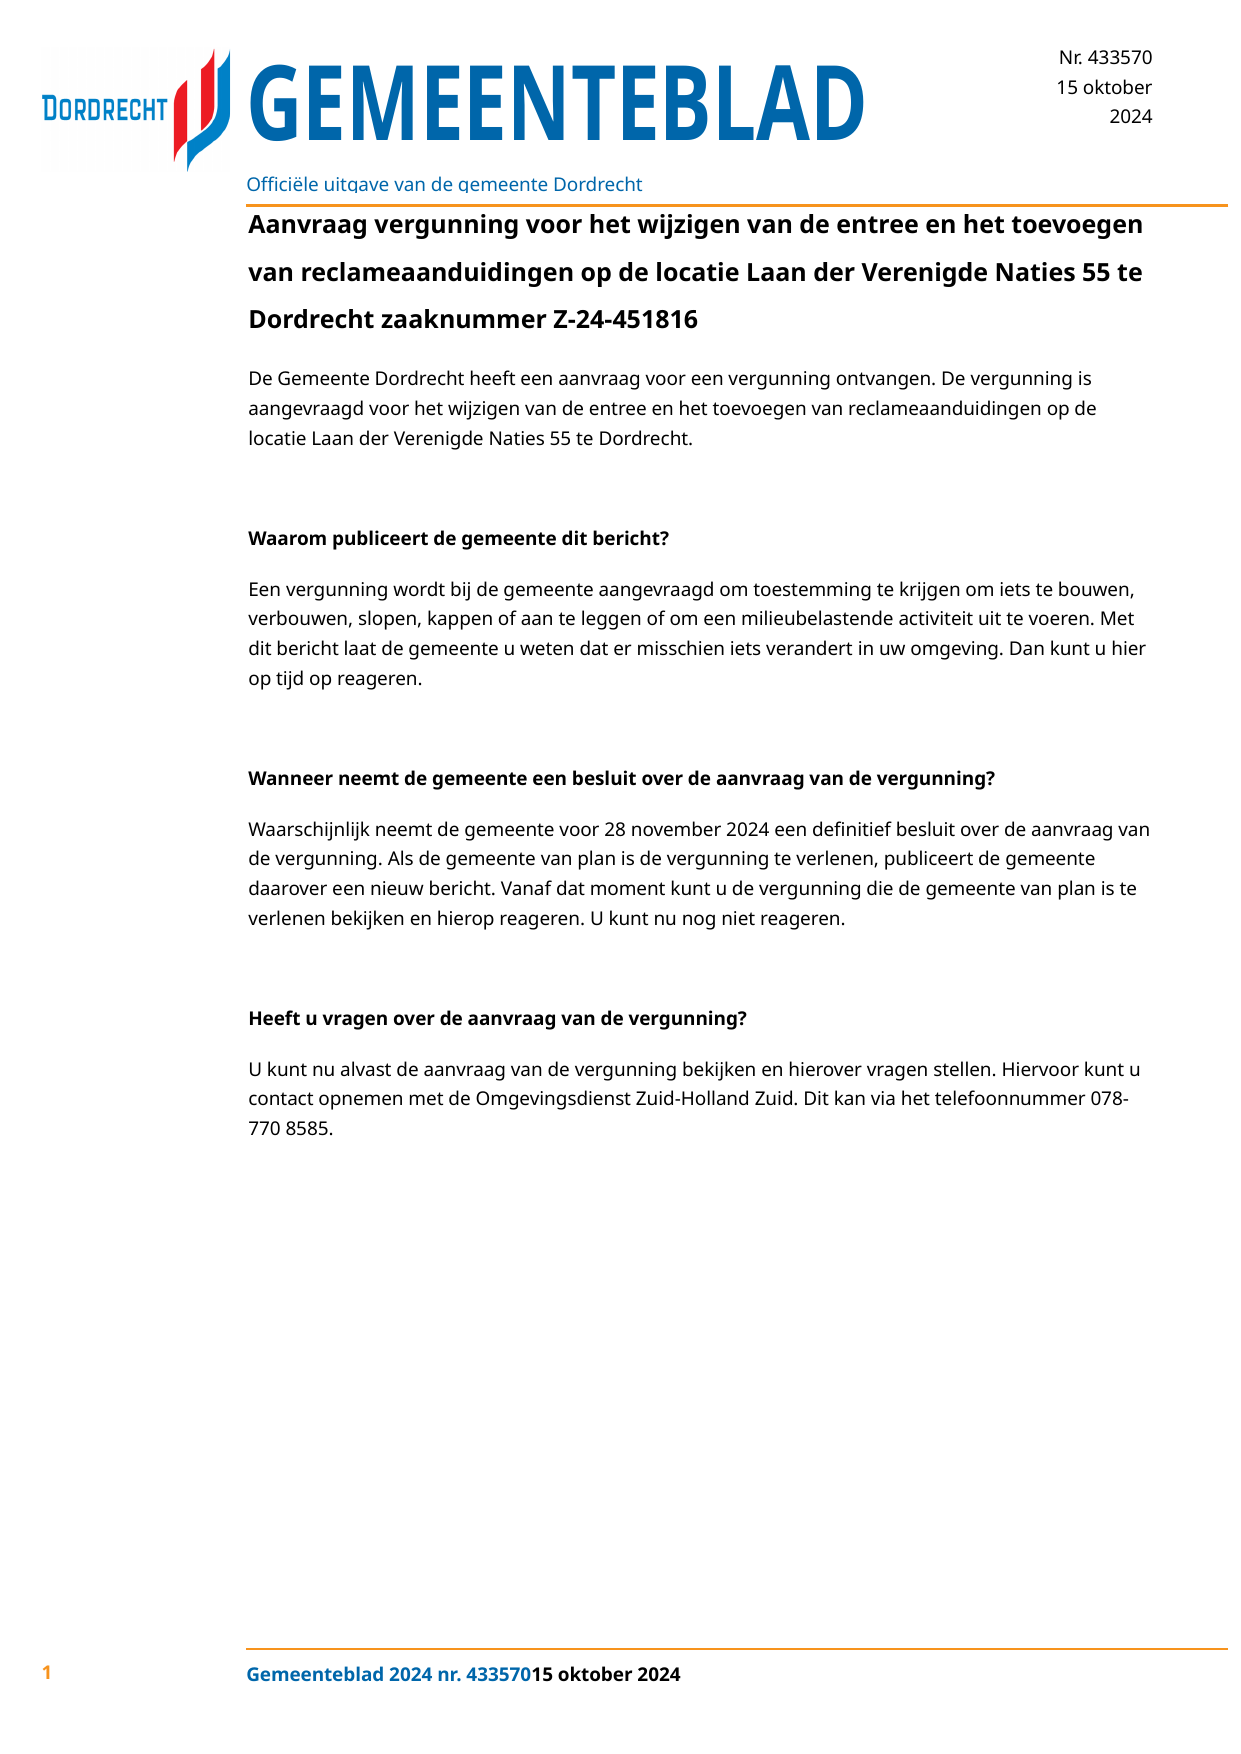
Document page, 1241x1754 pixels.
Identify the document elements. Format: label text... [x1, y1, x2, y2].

text U kunt nu alvast de aanvraag van de vergunning bekijken en hierover vragen stellen. Hiervoor kunt u contact opnemen met de Omgevingsdienst Zuid-Holland Zuid. Dit kan via het telefoonnummer 078-770 8585. [248, 1056, 1152, 1141]
text De Gemeente Dordrecht heeft een aanvraag voor een vergunning ontvangen. De vergunning is aangevraagd voor het wijzigen van de entree en het toevoegen van reclameaanduidingen op de locatie Laan der Verenigde Naties 55 te Dordrecht. [248, 366, 1152, 450]
text Heeft u vragen over de aanvraag van de vergunning? [248, 1006, 1152, 1031]
text Waarom publiceert de gemeente dit bericht? [248, 526, 1152, 551]
picture [41, 47, 231, 172]
text Waarschijnlijk neemt de gemeente voor 28 november 2024 een definitief besluit over de aanvraag van de vergunning. Als de gemeente van plan is de vergunning te verlenen, publiceert de gemeente daarover een nieuw bericht. Vanaf dat moment kunt u de vergunning die de gemeente van plan is te verlenen bekijken en hierop reageren. U kunt nu nog niet reageren. [248, 816, 1152, 930]
text Een vergunning wordt bij de gemeente aangevraagd om toestemming te krijgen om iets te bouwen, verbouwen, slopen, kappen of aan te leggen of om een milieubelastende activiteit uit te voeren. Met dit bericht laat de gemeente u weten dat er misschien iets verandert in uw omgeving. Dan kunt u hier op tijd op reageren. [248, 576, 1152, 690]
text Aanvraag vergunning voor het wijzigen van de entree en het toevoegen van reclameaanduidingen op de locatie Laan der Verenigde Naties 55 te Dordrecht zaaknummer Z-24-451816 [248, 207, 1152, 336]
text Wanneer neemt de gemeente een besluit over de aanvraag van de vergunning? [248, 766, 1152, 791]
